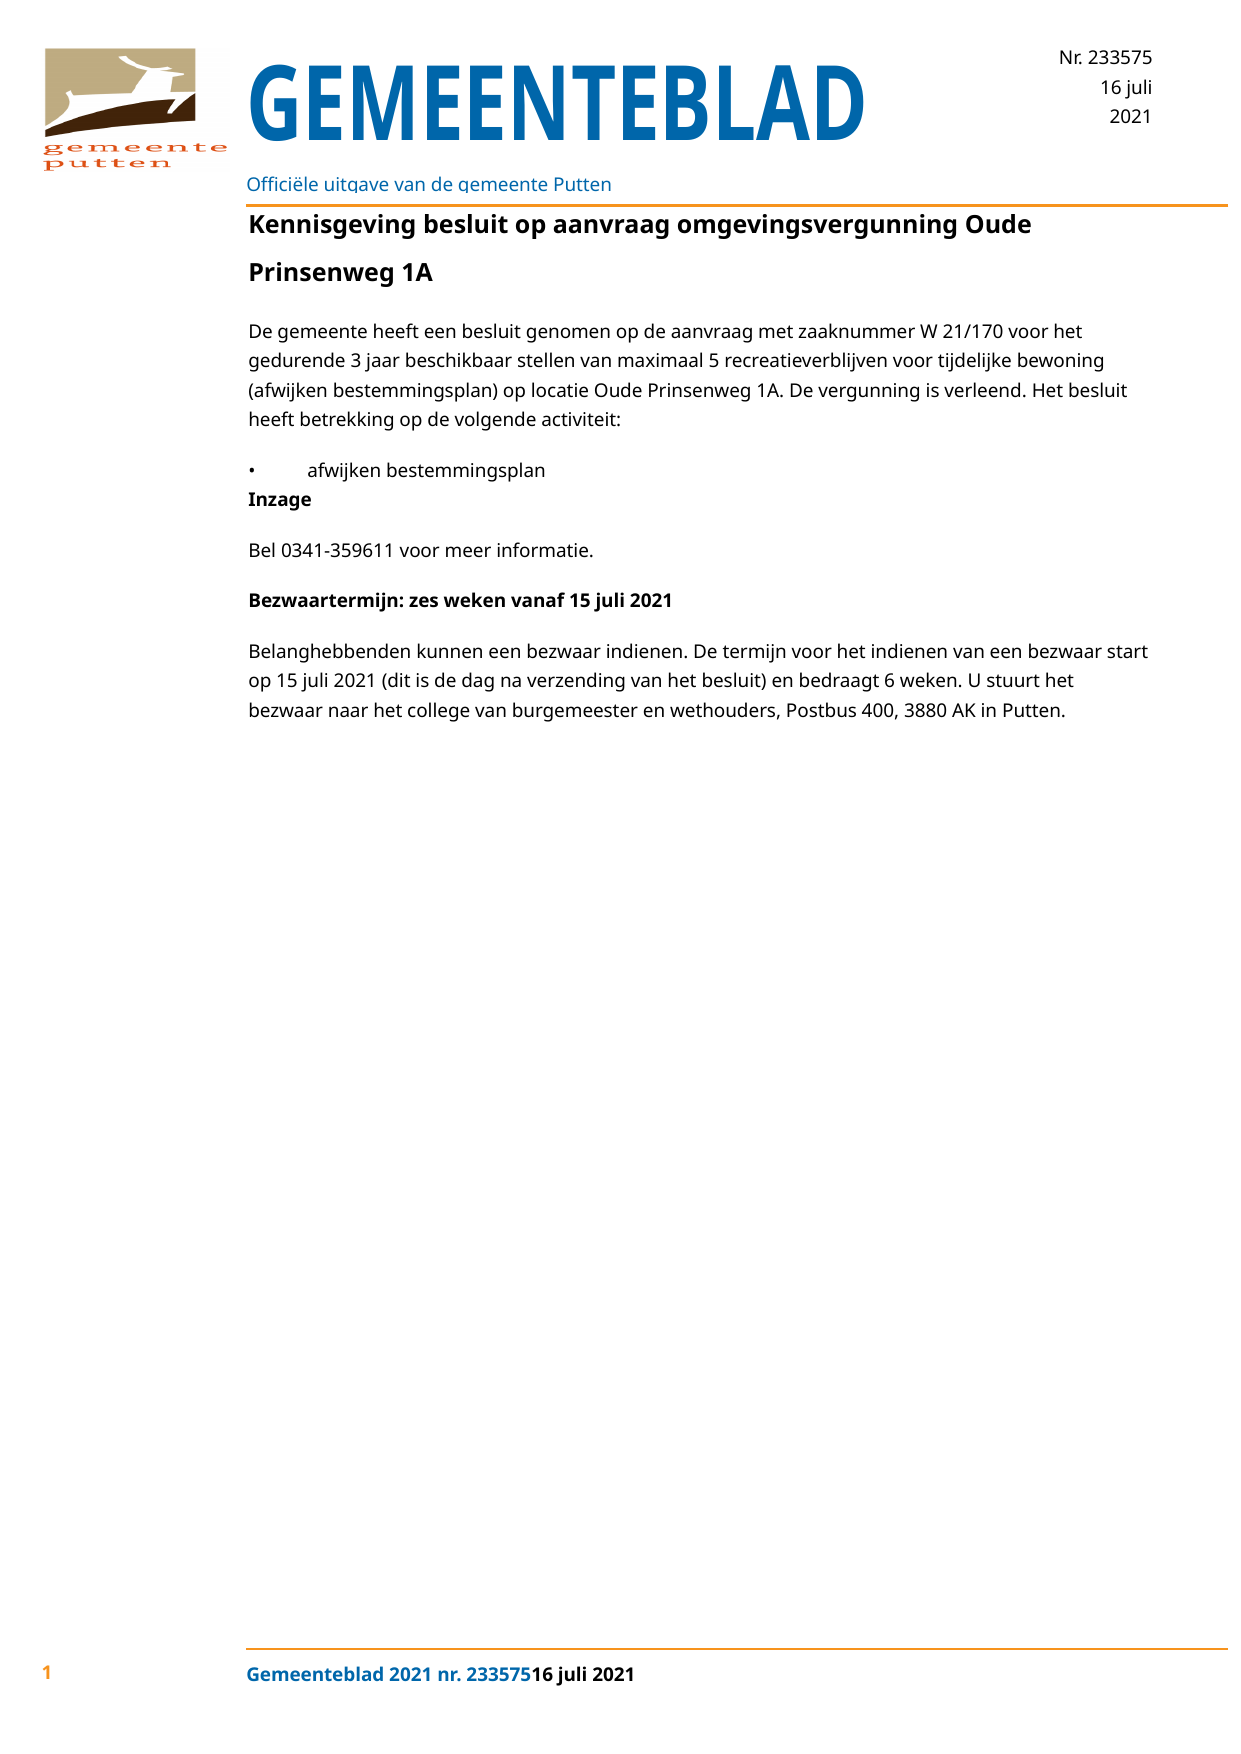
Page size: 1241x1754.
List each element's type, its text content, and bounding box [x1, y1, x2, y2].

text Bel 0341-359611 voor meer informatie. [248, 537, 1152, 563]
text Inzage [248, 487, 1152, 512]
list afwijken bestemmingsplan [248, 457, 1152, 483]
text De gemeente heeft een besluit genomen op de aanvraag met zaaknummer W 21/170 voor het gedurende 3 jaar beschikbaar stellen van maximaal 5 recreatieverblijven voor tijdelijke bewoning (afwijken bestemmingsplan) op locatie Oude Prinsenweg 1A. De vergunning is verleend. Het besluit heeft betrekking op de volgende activiteit: [248, 318, 1152, 432]
text Bezwaartermijn: zes weken vanaf 15 juli 2021 [248, 587, 1152, 613]
text Belanghebbenden kunnen een bezwaar indienen. De termijn voor het indienen van een bezwaar start op 15 juli 2021 (dit is de dag na verzending van het besluit) en bedraagt 6 weken. U stuurt het bezwaar naar het college van burgemeester en wethouders, Postbus 400, 3880 AK in Putten. [248, 638, 1152, 723]
picture [41, 47, 231, 172]
text Kennisgeving besluit op aanvraag omgevingsvergunning Oude Prinsenweg 1A [248, 207, 1152, 288]
